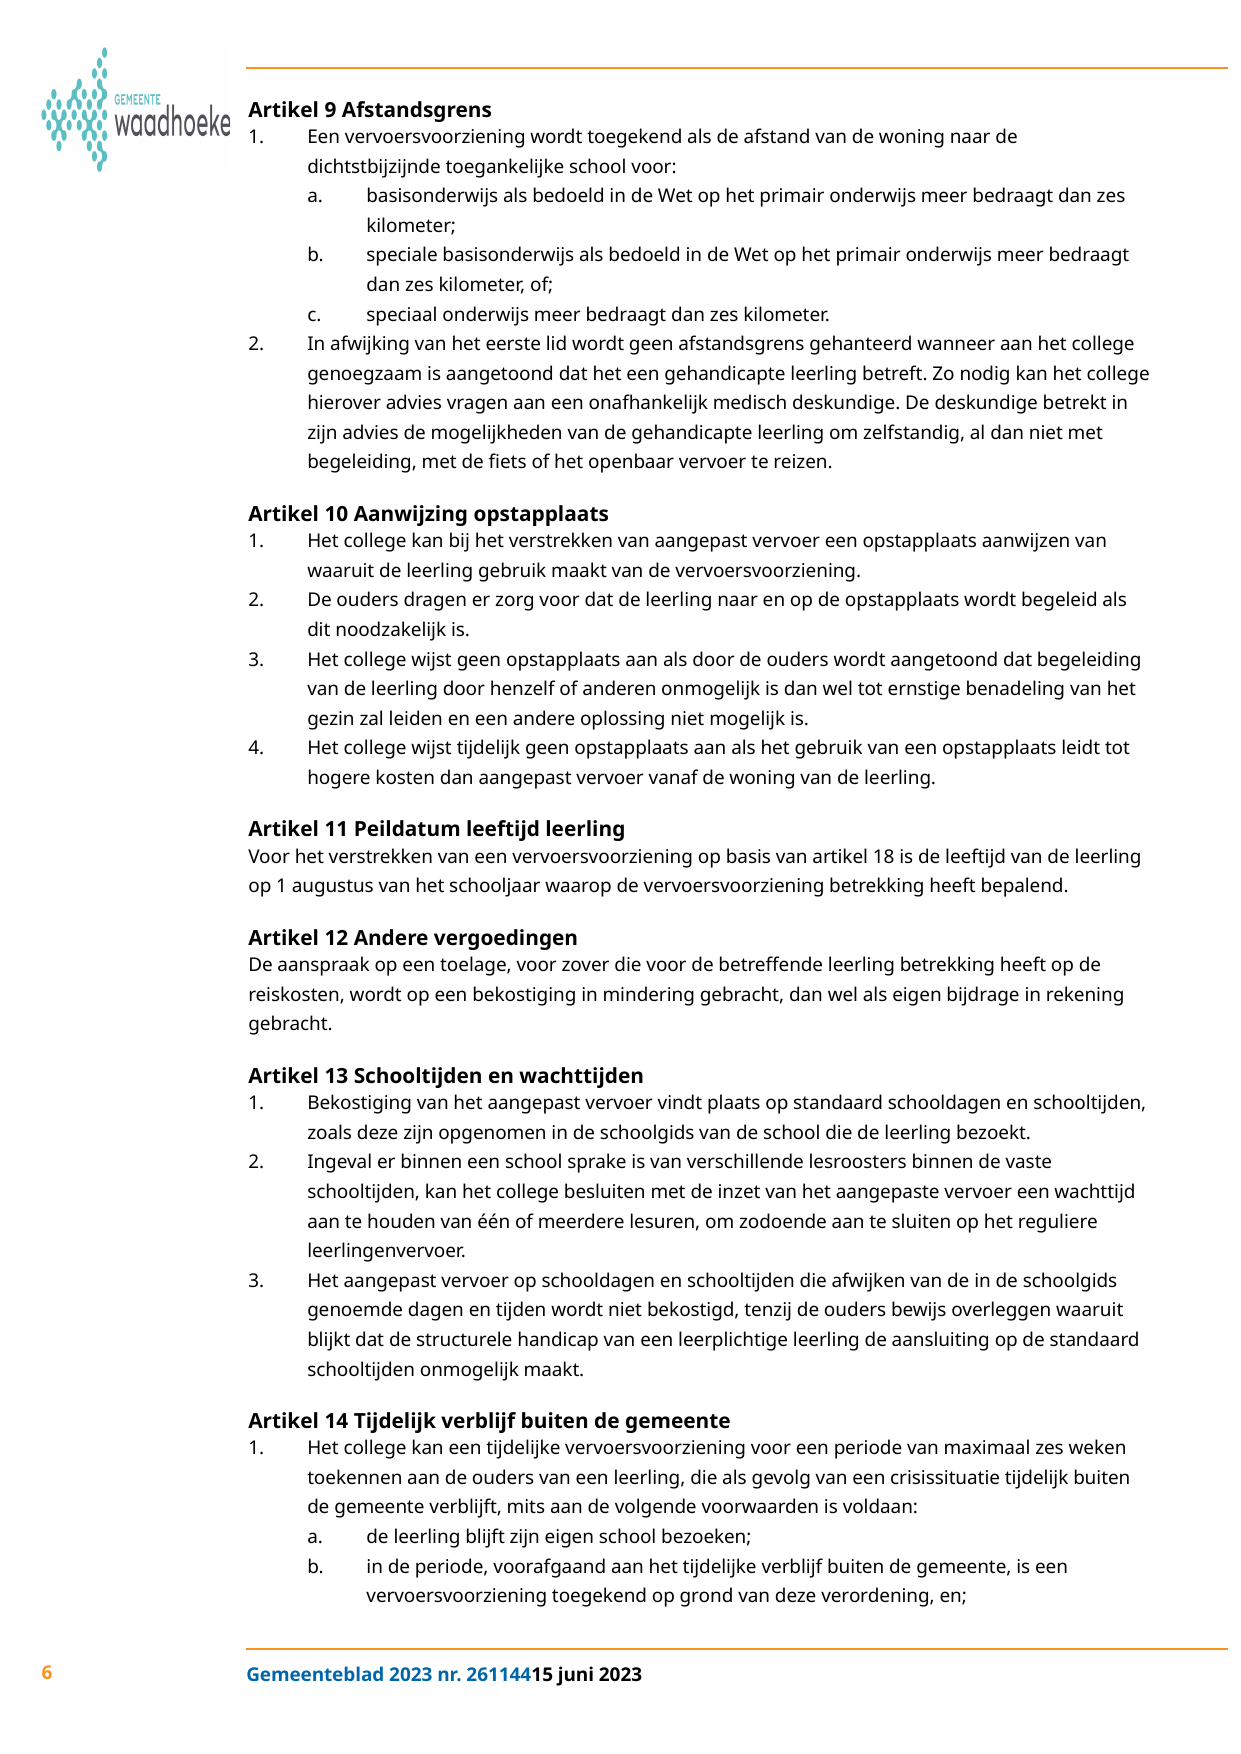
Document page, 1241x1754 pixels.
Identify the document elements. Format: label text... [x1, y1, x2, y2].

text Artikel 10 Aanwijzing opstapplaats [248, 499, 1152, 527]
text Voor het verstrekken van een vervoersvoorziening op basis van artikel 18 is de leeftijd van de leerling op 1 augustus van het schooljaar waarop de vervoersvoorziening betrekking heeft bepalend. [248, 843, 1152, 898]
list Het college wijst geen opstapplaats aan als door de ouders wordt aangetoond dat begeleiding van de leerling door henzelf of anderen onmogelijk is dan wel tot ernstige benadeling van het gezin zal leiden en een andere oplossing niet mogelijk is. [248, 646, 1152, 731]
list Het aangepast vervoer op schooldagen en schooltijden die afwijken van de in de schoolgids genoemde dagen en tijden wordt niet bekostigd, tenzij de ouders bewijs overleggen waaruit blijkt dat de structurele handicap van een leerplichtige leerling de aansluiting op de standaard schooltijden onmogelijk maakt. [248, 1267, 1152, 1381]
text Artikel 9 Afstandsgrens [248, 95, 1152, 123]
text Artikel 12 Andere vergoedingen [248, 923, 1152, 951]
list De ouders dragen er zorg voor dat de leerling naar en op de opstapplaats wordt begeleid als dit noodzakelijk is. [248, 587, 1152, 642]
list de leerling blijft zijn eigen school bezoeken; [307, 1523, 1152, 1549]
list Het college wijst tijdelijk geen opstapplaats aan als het gebruik van een opstapplaats leidt tot hogere kosten dan aangepast vervoer vanaf de woning van de leerling. [248, 734, 1152, 790]
text De aanspraak op een toelage, voor zover die voor de betreffende leerling betrekking heeft op de reiskosten, wordt op een bekostiging in mindering gebracht, dan wel als eigen bijdrage in rekening gebracht. [248, 951, 1152, 1036]
list Een vervoersvoorziening wordt toegekend als de afstand van de woning naar de dichtstbijzijnde toegankelijke school voor: [248, 123, 1152, 178]
list speciale basisonderwijs als bedoeld in de Wet op het primair onderwijs meer bedraagt dan zes kilometer, of; [307, 242, 1152, 297]
list speciaal onderwijs meer bedraagt dan zes kilometer. [307, 301, 1152, 326]
list Bekostiging van het aangepast vervoer vindt plaats op standaard schooldagen en schooltijden, zoals deze zijn opgenomen in de schoolgids van de school die de leerling bezoekt. [248, 1089, 1152, 1145]
text Artikel 13 Schooltijden en wachttijden [248, 1061, 1152, 1089]
text Artikel 14 Tijdelijk verblijf buiten de gemeente [248, 1406, 1152, 1434]
list Het college kan een tijdelijke vervoersvoorziening voor een periode van maximaal zes weken toekennen aan de ouders van een leerling, die als gevolg van een crisissituatie tijdelijk buiten de gemeente verblijft, mits aan de volgende voorwaarden is voldaan: [248, 1434, 1152, 1519]
list basisonderwijs als bedoeld in de Wet op het primair onderwijs meer bedraagt dan zes kilometer; [307, 182, 1152, 238]
text Artikel 11 Peildatum leeftijd leerling [248, 814, 1152, 843]
picture [41, 47, 231, 172]
list In afwijking van het eerste lid wordt geen afstandsgrens gehanteerd wanneer aan het college genoegzaam is aangetoond dat het een gehandicapte leerling betreft. Zo nodig kan het college hierover advies vragen aan een onafhankelijk medisch deskundige. De deskundige betrekt in zijn advies de mogelijkheden van de gehandicapte leerling om zelfstandig, al dan niet met begeleiding, met de fiets of het openbaar vervoer te reizen. [248, 330, 1152, 474]
list Het college kan bij het verstrekken van aangepast vervoer een opstapplaats aanwijzen van waaruit de leerling gebruik maakt van de vervoersvoorziening. [248, 527, 1152, 583]
list Ingeval er binnen een school sprake is van verschillende lesroosters binnen de vaste schooltijden, kan het college besluiten met de inzet van het aangepaste vervoer een wachttijd aan te houden van één of meerdere lesuren, om zodoende aan te sluiten op het reguliere leerlingenvervoer. [248, 1149, 1152, 1263]
list in de periode, voorafgaand aan het tijdelijke verblijf buiten de gemeente, is een vervoersvoorziening toegekend op grond van deze verordening, en; [307, 1553, 1152, 1608]
